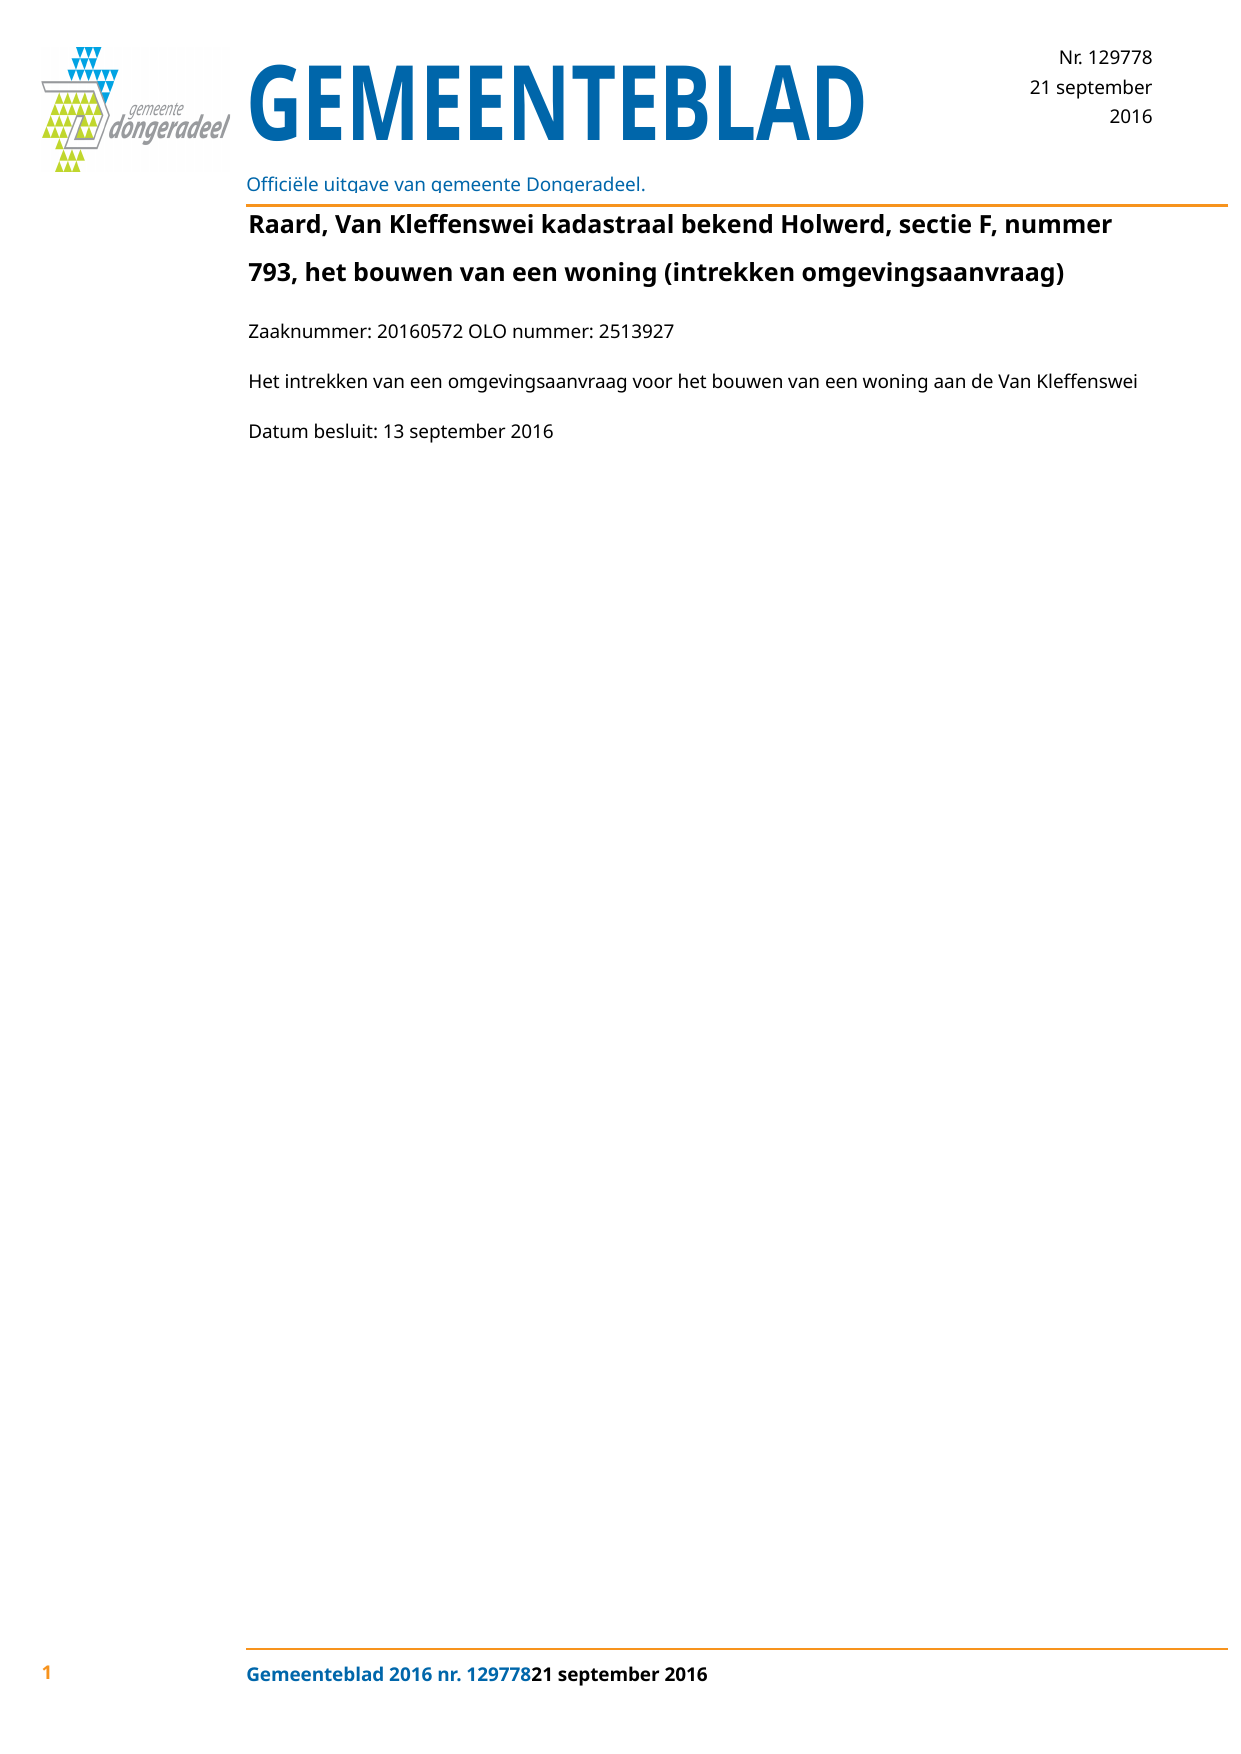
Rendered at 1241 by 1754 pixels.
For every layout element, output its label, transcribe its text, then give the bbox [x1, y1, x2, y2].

picture [41, 47, 231, 172]
text Het intrekken van een omgevingsaanvraag voor het bouwen van een woning aan de Van Kleffenswei [248, 368, 1152, 394]
picture [99, 72, 104, 80]
text Raard, Van Kleffenswei kadastraal bekend Holwerd, sectie F, nummer 793, het bouwen van een woning (intrekken omgevingsaanvraag) [248, 207, 1152, 288]
picture [107, 73, 113, 80]
text Zaaknummer: 20160572 OLO nummer: 2513927 [248, 318, 1152, 344]
text Datum besluit: 13 september 2016 [248, 419, 1152, 444]
